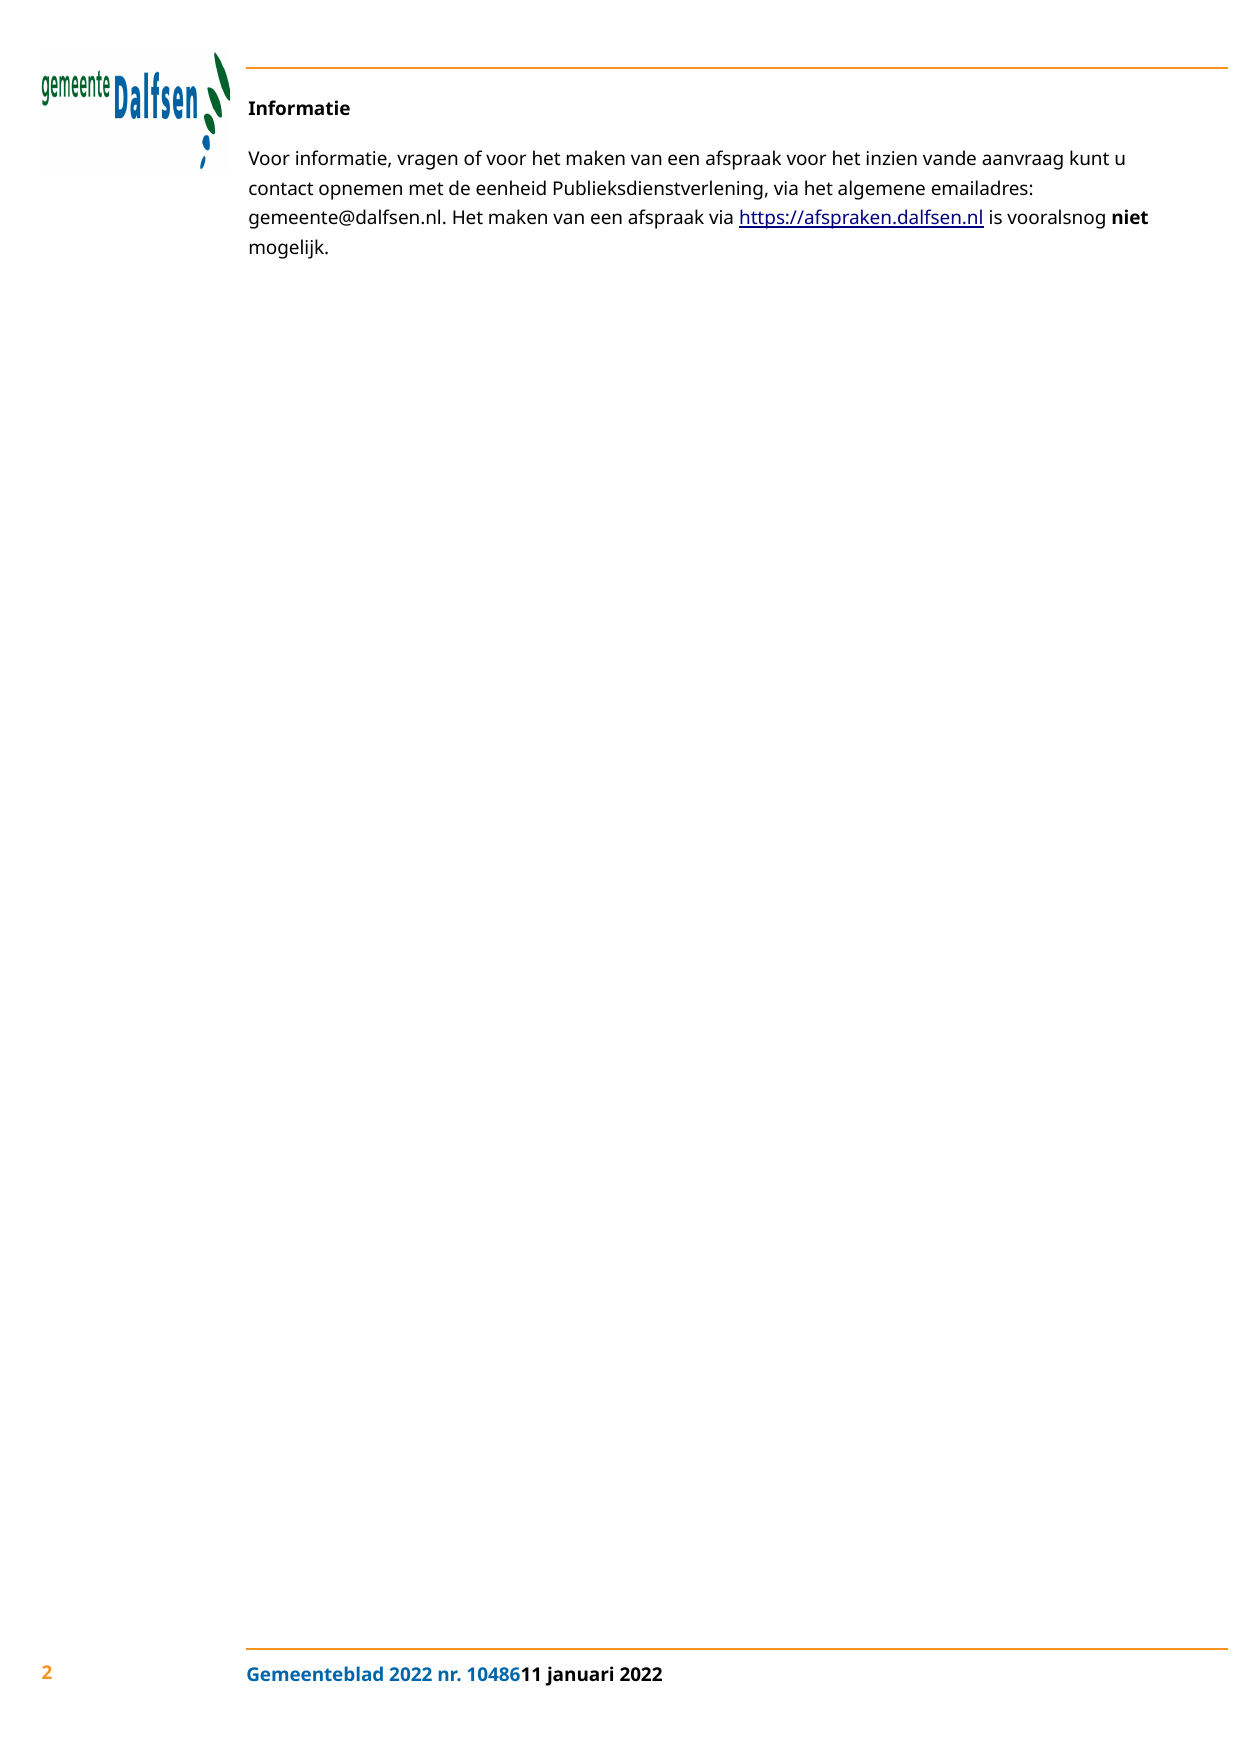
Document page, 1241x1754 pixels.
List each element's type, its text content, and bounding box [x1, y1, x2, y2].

text Voor informatie, vragen of voor het maken van een afspraak voor het inzien vande aanvraag kunt u contact opnemen met de eenheid Publieksdienstverlening, via het algemene emailadres: gemeente@dalfsen.nl. Het maken van een afspraak via https://afspraken.dalfsen.nl is vooralsnog niet mogelijk. [248, 145, 1152, 260]
picture [41, 47, 231, 172]
text Informatie [248, 95, 1152, 121]
